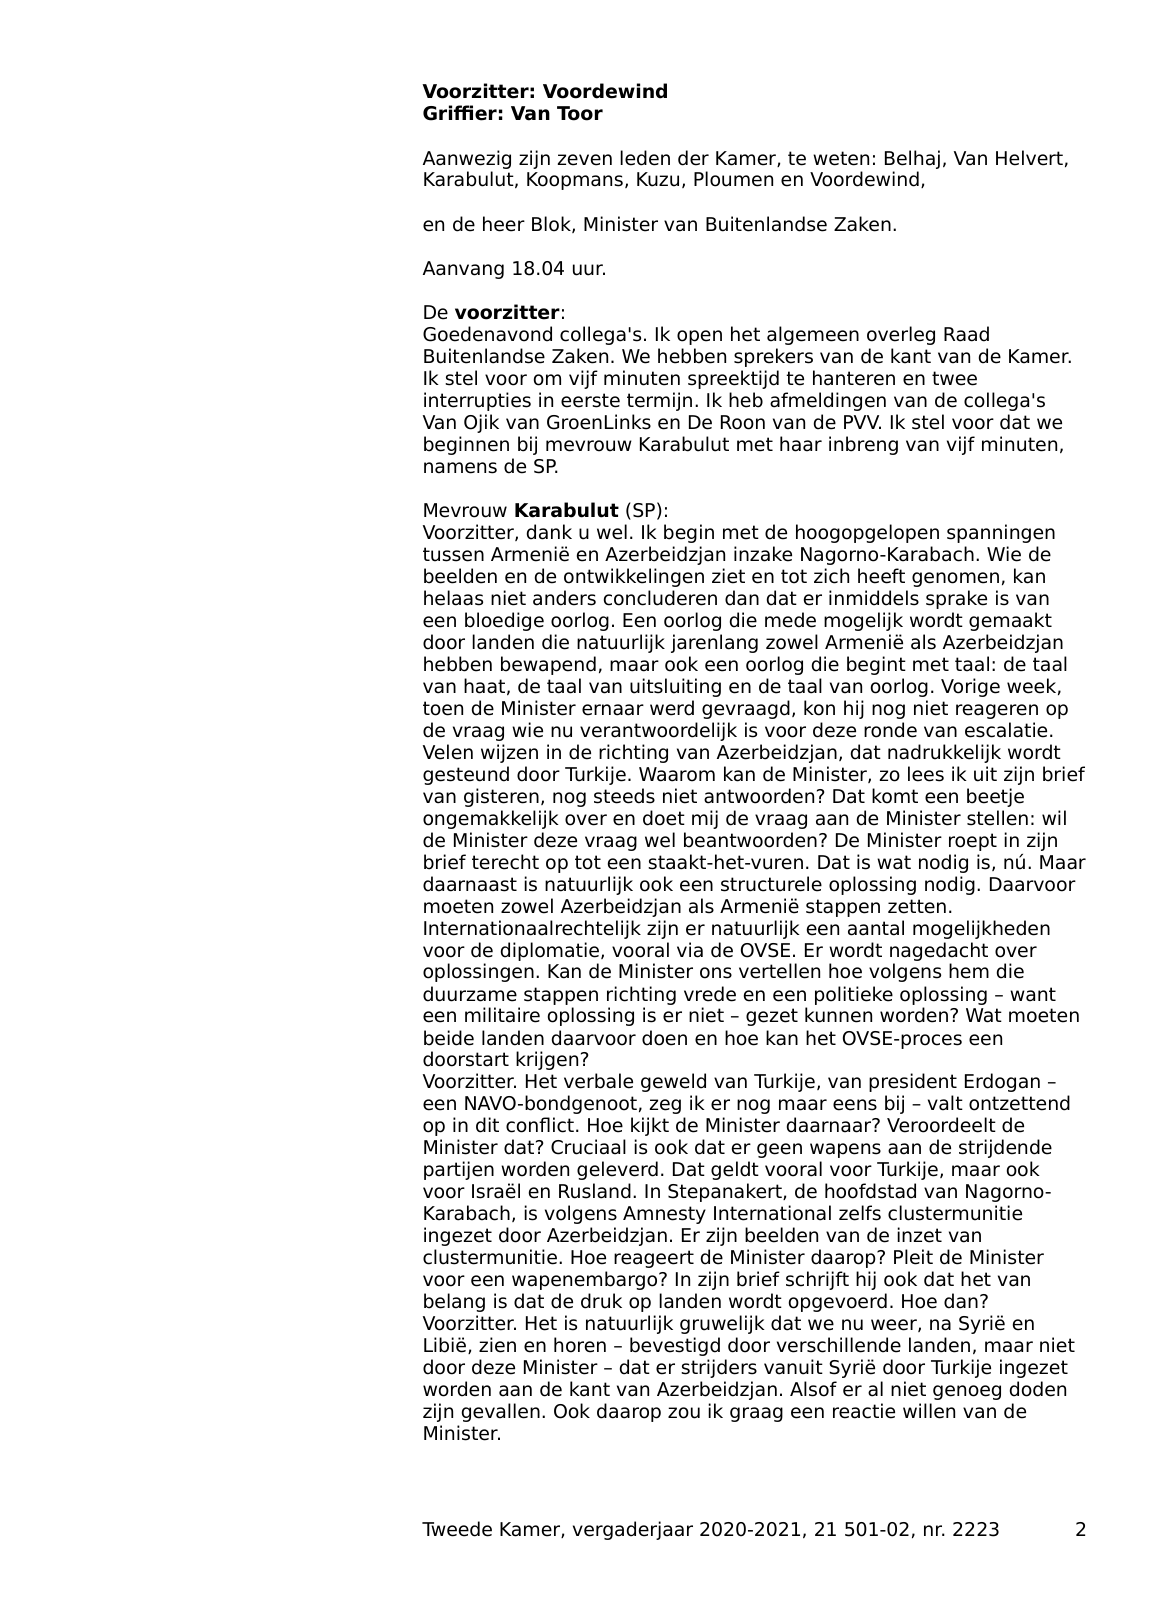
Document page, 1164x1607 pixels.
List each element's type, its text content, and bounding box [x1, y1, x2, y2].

text Voorzitter. Het is natuurlijk gruwelijk dat we nu weer, na Syrië en Libië, zien en horen – bevestigd door verschillende landen, maar niet door deze Minister – dat er strijders vanuit Syrië door Turkije ingezet worden aan de kant van Azerbeidzjan. Alsof er al niet genoeg doden zijn gevallen. Ook daarop zou ik graag een reactie willen van de Minister. [422, 1313, 1087, 1445]
text Aanvang 18.04 uur. [422, 258, 1087, 280]
text Voorzitter, dank u wel. Ik begin met de hoogopgelopen spanningen tussen Armenië en Azerbeidzjan inzake Nagorno-Karabach. Wie de beelden en de ontwikkelingen ziet en tot zich heeft genomen, kan helaas niet anders concluderen dan dat er inmiddels sprake is van een bloedige oorlog. Een oorlog die mede mogelijk wordt gemaakt door landen die natuurlijk jarenlang zowel Armenië als Azerbeidzjan hebben bewapend, maar ook een oorlog die begint met taal: de taal van haat, de taal van uitsluiting en de taal van oorlog. Vorige week, toen de Minister ernaar werd gevraagd, kon hij nog niet reageren op de vraag wie nu verantwoordelijk is voor deze ronde van escalatie. Velen wijzen in de richting van Azerbeidzjan, dat nadrukkelijk wordt gesteund door Turkije. Waarom kan de Minister, zo lees ik uit zijn brief van gisteren, nog steeds niet antwoorden? Dat komt een beetje ongemakkelijk over en doet mij de vraag aan de Minister stellen: wil de Minister deze vraag wel beantwoorden? De Minister roept in zijn brief terecht op tot een staakt-het-vuren. Dat is wat nodig is, nú. Maar daarnaast is natuurlijk ook een structurele oplossing nodig. Daarvoor moeten zowel Azerbeidzjan als Armenië stappen zetten. Internationaalrechtelijk zijn er natuurlijk een aantal mogelijkheden voor de diplomatie, vooral via de OVSE. Er wordt nagedacht over oplossingen. Kan de Minister ons vertellen hoe volgens hem die duurzame stappen richting vrede en een politieke oplossing – want een militaire oplossing is er niet – gezet kunnen worden? Wat moeten beide landen daarvoor doen en hoe kan het OVSE-proces een doorstart krijgen? [422, 522, 1087, 1071]
text Voorzitter: Voordewind [422, 81, 1087, 103]
text Griffier: Van Toor [422, 103, 1087, 125]
text en de heer Blok, Minister van Buitenlandse Zaken. [422, 213, 1087, 236]
text De voorzitter: [422, 302, 1087, 324]
text Goedenavond collega's. Ik open het algemeen overleg Raad Buitenlandse Zaken. We hebben sprekers van de kant van de Kamer. Ik stel voor om vijf minuten spreektijd te hanteren en twee interrupties in eerste termijn. Ik heb afmeldingen van de collega's Van Ojik van GroenLinks en De Roon van de PVV. Ik stel voor dat we beginnen bij mevrouw Karabulut met haar inbreng van vijf minuten, namens de SP. [422, 324, 1087, 478]
text Aanwezig zijn zeven leden der Kamer, te weten: Belhaj, Van Helvert, Karabulut, Koopmans, Kuzu, Ploumen en Voordewind, [422, 147, 1087, 191]
text Mevrouw Karabulut (SP): [422, 500, 1087, 522]
text Voorzitter. Het verbale geweld van Turkije, van president Erdogan – een NAVO-bondgenoot, zeg ik er nog maar eens bij – valt ontzettend op in dit conflict. Hoe kijkt de Minister daarnaar? Veroordeelt de Minister dat? Cruciaal is ook dat er geen wapens aan de strijdende partijen worden geleverd. Dat geldt vooral voor Turkije, maar ook voor Israël en Rusland. In Stepanakert, de hoofdstad van Nagorno-Karabach, is volgens Amnesty International zelfs clustermunitie ingezet door Azerbeidzjan. Er zijn beelden van de inzet van clustermunitie. Hoe reageert de Minister daarop? Pleit de Minister voor een wapenembargo? In zijn brief schrijft hij ook dat het van belang is dat de druk op landen wordt opgevoerd. Hoe dan? [422, 1071, 1087, 1313]
